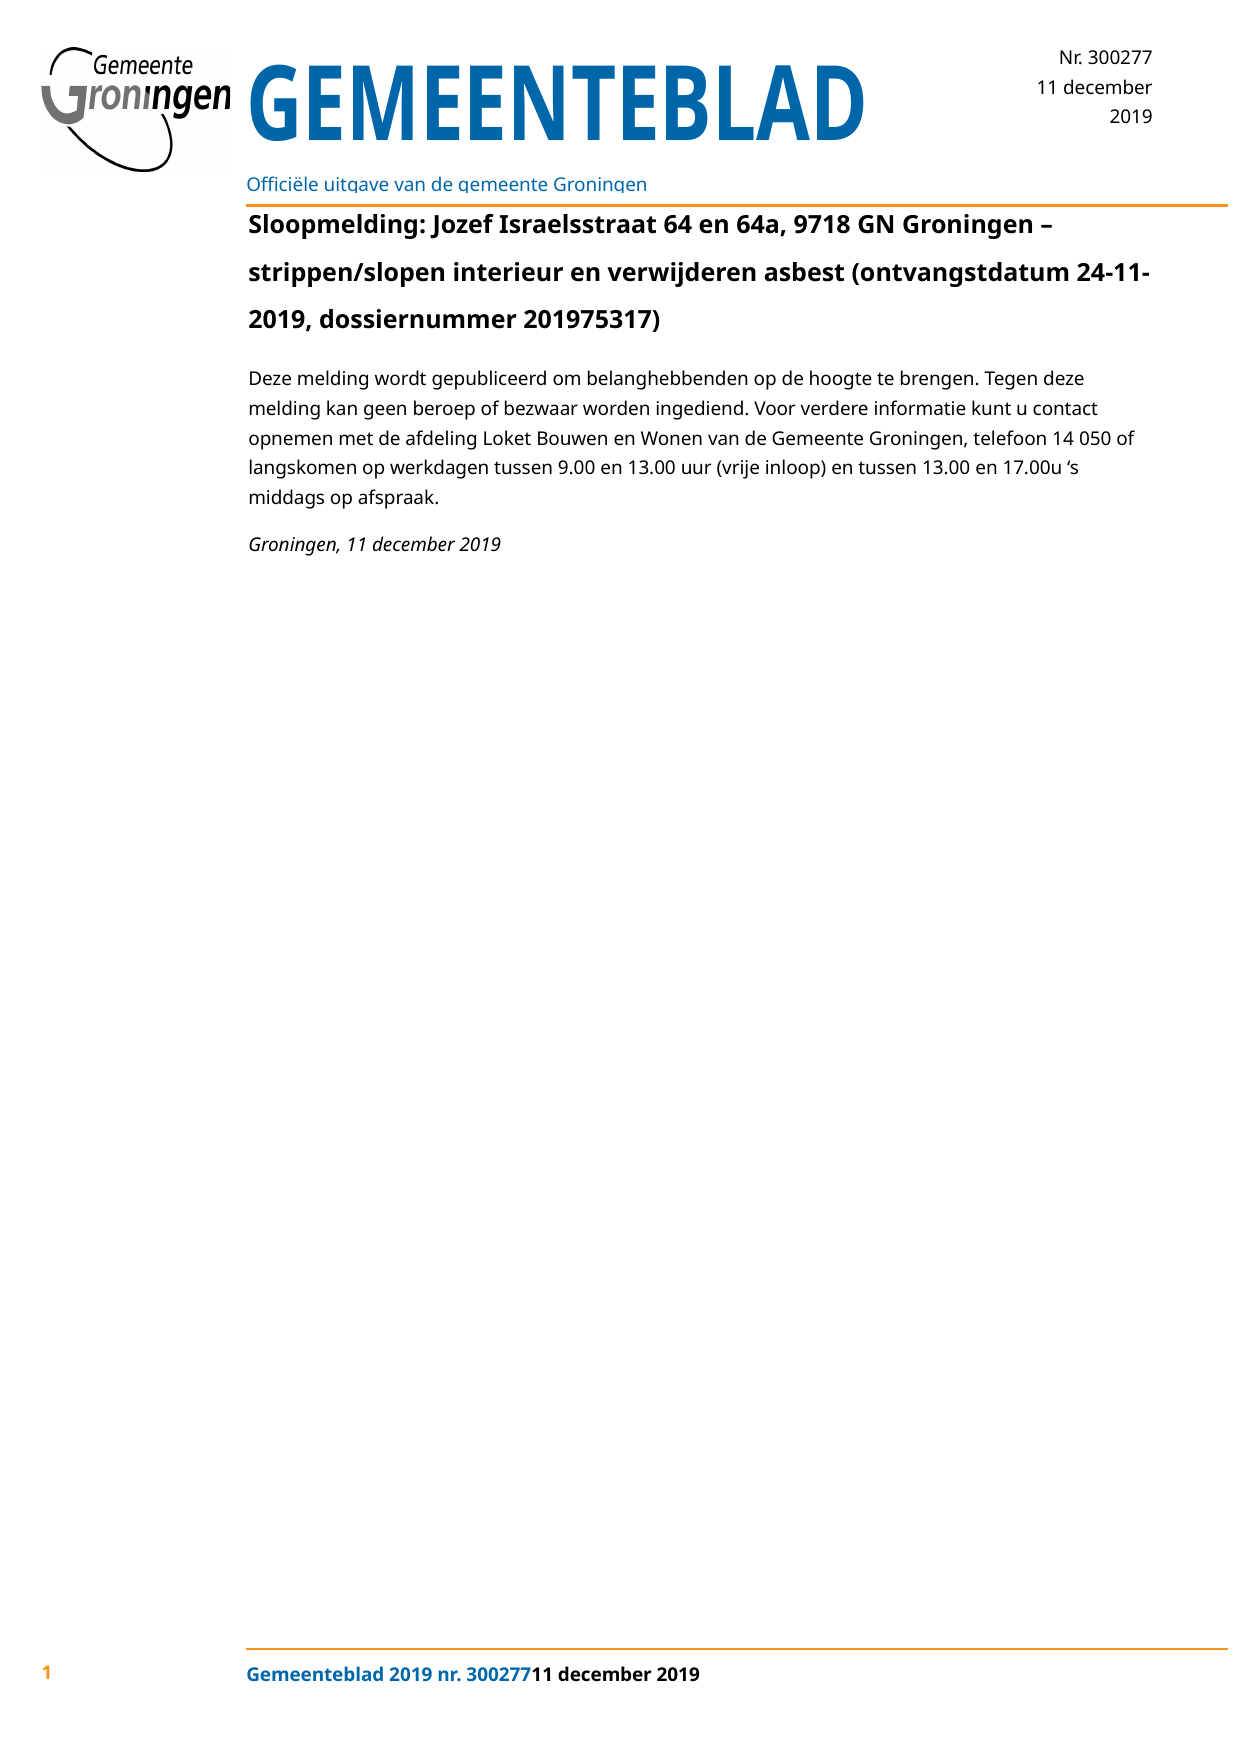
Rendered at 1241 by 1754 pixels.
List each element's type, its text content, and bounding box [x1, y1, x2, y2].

picture [41, 47, 231, 172]
text Sloopmelding: Jozef Israelsstraat 64 en 64a, 9718 GN Groningen – strippen/slopen interieur en verwijderen asbest (ontvangstdatum 24-11-2019, dossiernummer 201975317) [248, 207, 1152, 336]
text Deze melding wordt gepubliceerd om belanghebbenden op de hoogte te brengen. Tegen deze melding kan geen beroep of bezwaar worden ingediend. Voor verdere informatie kunt u contact opnemen met de afdeling Loket Bouwen en Wonen van de Gemeente Groningen, telefoon 14 050 of langskomen op werkdagen tussen 9.00 en 13.00 uur (vrije inloop) en tussen 13.00 en 17.00u ‘s middags op afspraak. [248, 366, 1152, 509]
text Groningen, 11 december 2019 [248, 532, 1152, 557]
